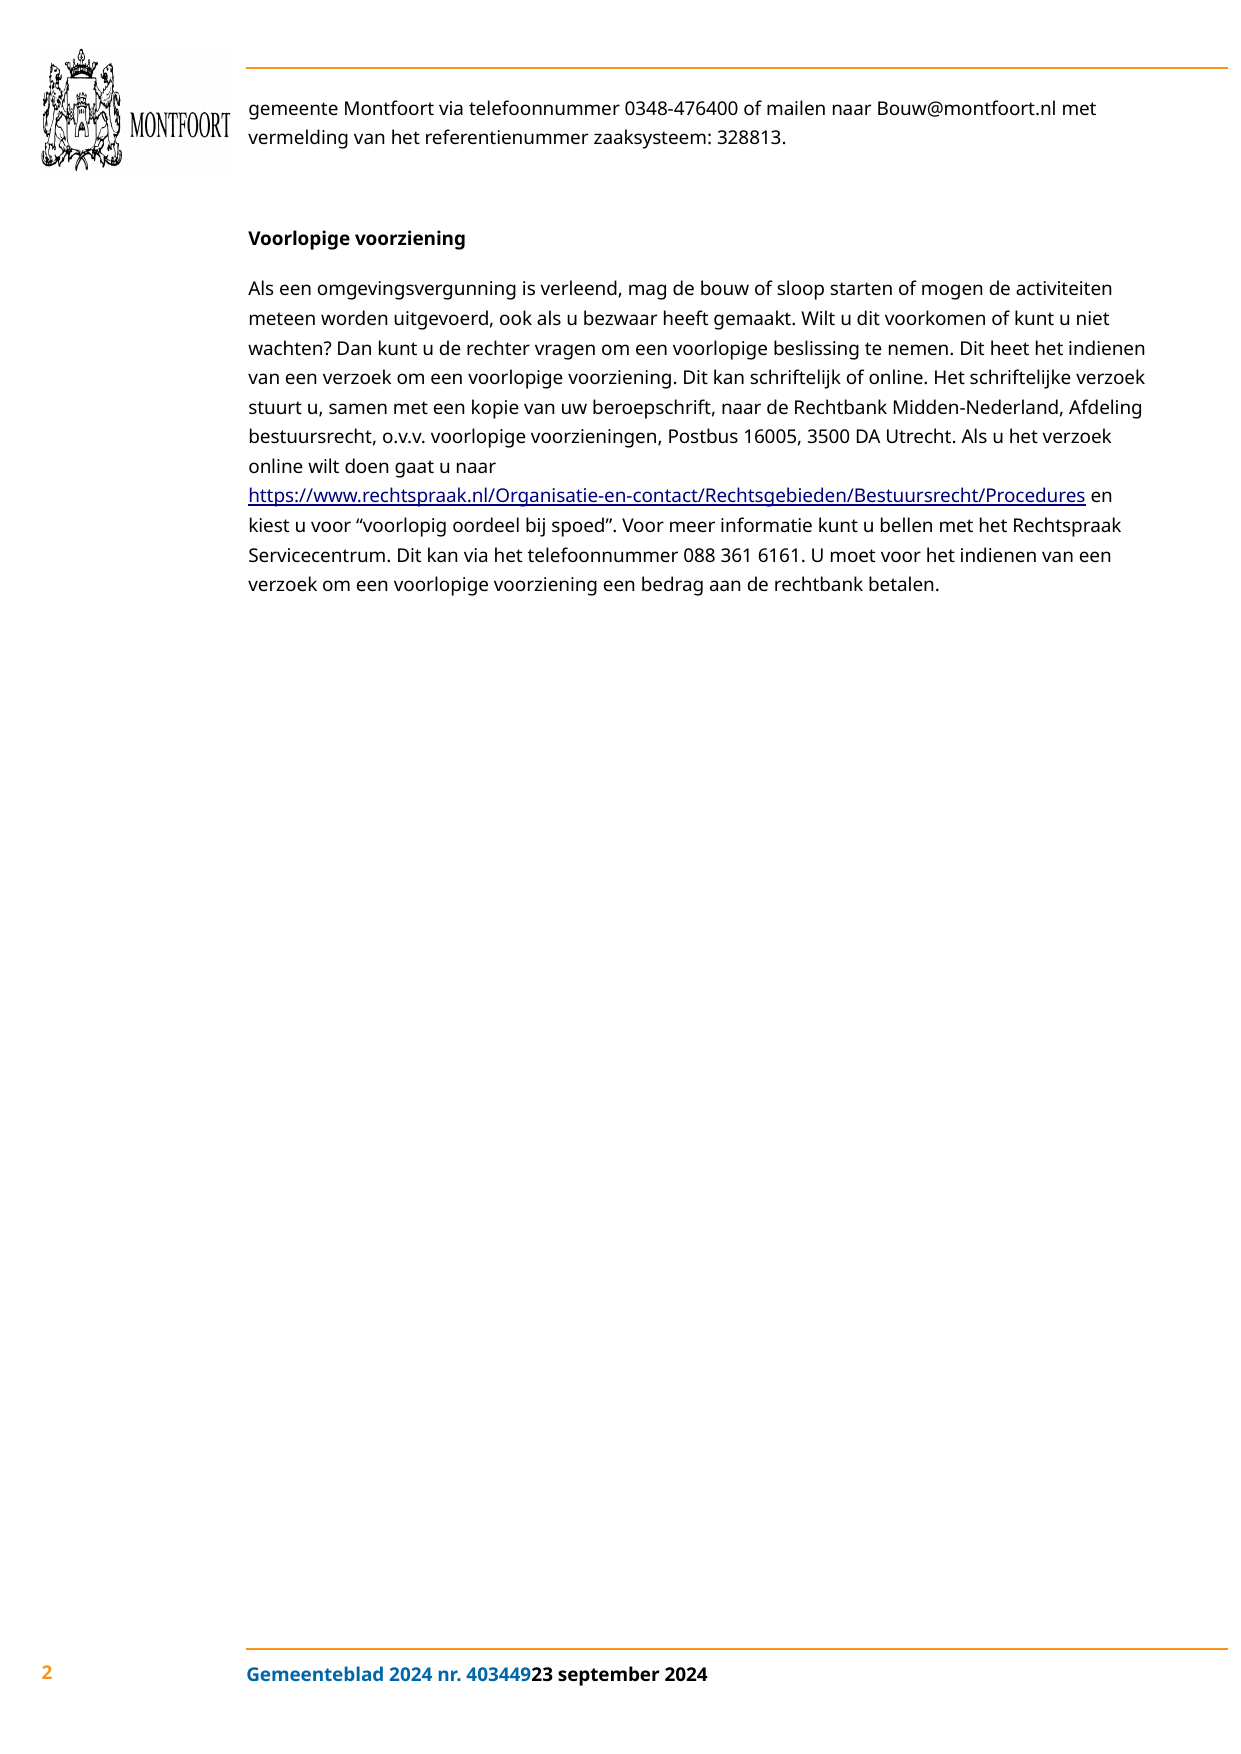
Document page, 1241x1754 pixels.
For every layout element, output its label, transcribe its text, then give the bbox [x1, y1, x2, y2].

text gemeente Montfoort via telefoonnummer 0348-476400 of mailen naar Bouw@montfoort.nl met vermelding van het referentienummer zaaksysteem: 328813. [248, 95, 1152, 150]
picture [41, 47, 231, 172]
text Als een omgevingsvergunning is verleend, mag de bouw of sloop starten of mogen de activiteiten meteen worden uitgevoerd, ook als u bezwaar heeft gemaakt. Wilt u dit voorkomen of kunt u niet wachten? Dan kunt u de rechter vragen om een voorlopige beslissing te nemen. Dit heet het indienen van een verzoek om een voorlopige voorziening. Dit kan schriftelijk of online. Het schriftelijke verzoek stuurt u, samen met een kopie van uw beroepschrift, naar de Rechtbank Midden-Nederland, Afdeling bestuursrecht, o.v.v. voorlopige voorzieningen, Postbus 16005, 3500 DA Utrecht. Als u het verzoek online wilt doen gaat u naar https://www.rechtspraak.nl/Organisatie-en-contact/Rechtsgebieden/Bestuursrecht/Procedures en kiest u voor “voorlopig oordeel bij spoed”. Voor meer informatie kunt u bellen met het Rechtspraak Servicecentrum. Dit kan via het telefoonnummer 088 361 6161. U moet voor het indienen van een verzoek om een voorlopige voorziening een bedrag aan de rechtbank betalen. [248, 276, 1152, 597]
text Voorlopige voorziening [248, 225, 1152, 251]
